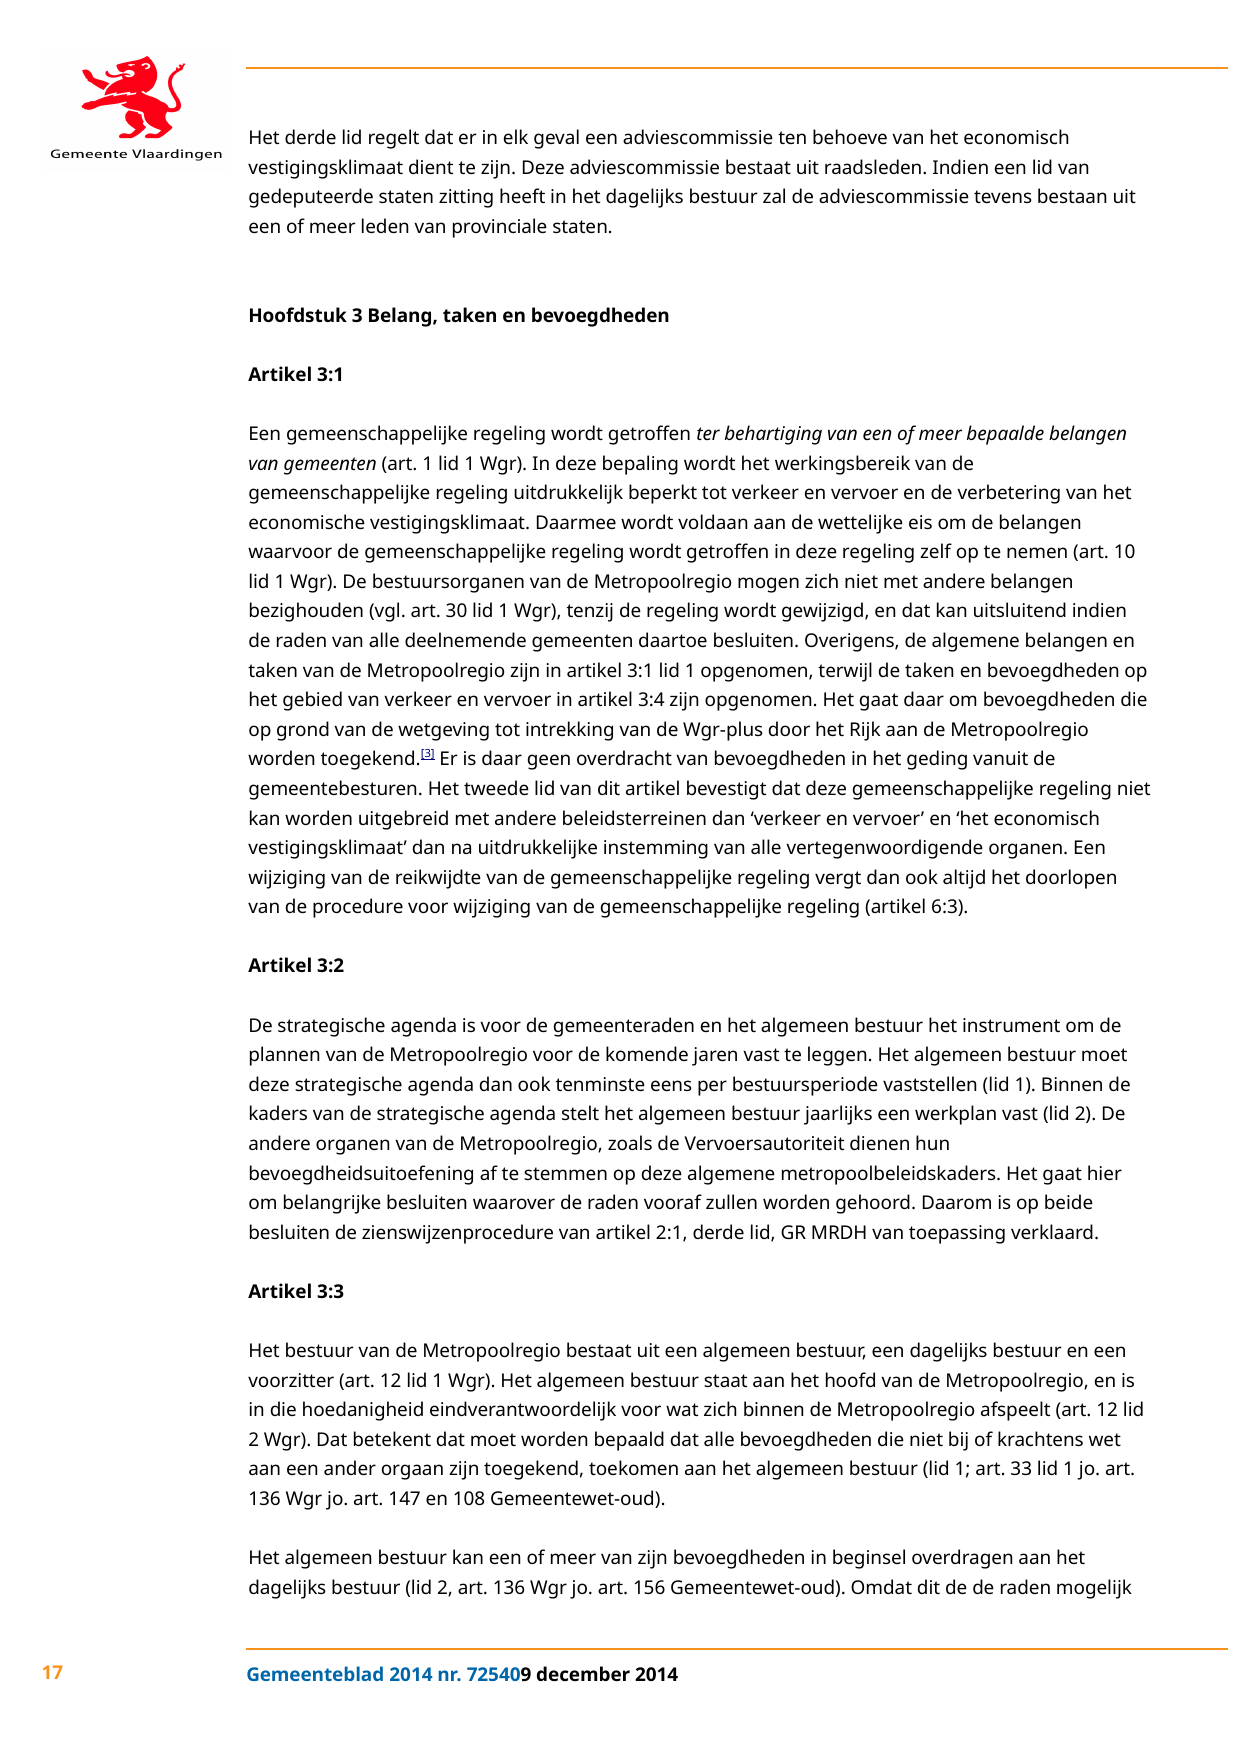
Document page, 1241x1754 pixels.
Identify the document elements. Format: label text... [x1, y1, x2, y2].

text Een gemeenschappelijke regeling wordt getroffen ter behartiging van een of meer bepaalde belangen van gemeenten (art. 1 lid 1 Wgr). In deze bepaling wordt het werkingsbereik van de gemeenschappelijke regeling uitdrukkelijk beperkt tot verkeer en vervoer en de verbetering van het economische vestigingsklimaat. Daarmee wordt voldaan aan de wettelijke eis om de belangen waarvoor de gemeenschappelijke regeling wordt getroffen in deze regeling zelf op te nemen (art. 10 lid 1 Wgr). De bestuursorganen van de Metropoolregio mogen zich niet met andere belangen bezighouden (vgl. art. 30 lid 1 Wgr), tenzij de regeling wordt gewijzigd, en dat kan uitsluitend indien de raden van alle deelnemende gemeenten daartoe besluiten. Overigens, de algemene belangen en taken van de Metropoolregio zijn in artikel 3:1 lid 1 opgenomen, terwijl de taken en bevoegdheden op het gebied van verkeer en vervoer in artikel 3:4 zijn opgenomen. Het gaat daar om bevoegdheden die op grond van de wetgeving tot intrekking van de Wgr-plus door het Rijk aan de Metropoolregio worden toegekend.[3] Er is daar geen overdracht van bevoegdheden in het geding vanuit de gemeentebesturen. Het tweede lid van dit artikel bevestigt dat deze gemeenschappelijke regeling niet kan worden uitgebreid met andere beleidsterreinen dan ‘verkeer en vervoer’ en ‘het economisch vestigingsklimaat’ dan na uitdrukkelijke instemming van alle vertegenwoordigende organen. Een wijziging van de reikwijdte van de gemeenschappelijke regeling vergt dan ook altijd het doorlopen van de procedure voor wijziging van de gemeenschappelijke regeling (artikel 6:3). [248, 420, 1152, 919]
text Artikel 3:1 [248, 361, 1152, 387]
text Het bestuur van de Metropoolregio bestaat uit een algemeen bestuur, een dagelijks bestuur en een voorzitter (art. 12 lid 1 Wgr). Het algemeen bestuur staat aan het hoofd van de Metropoolregio, en is in die hoedanigheid eindverantwoordelijk voor wat zich binnen de Metropoolregio afspeelt (art. 12 lid 2 Wgr). Dat betekent dat moet worden bepaald dat alle bevoegdheden die niet bij of krachtens wet aan een ander orgaan zijn toegekend, toekomen aan het algemeen bestuur (lid 1; art. 33 lid 1 jo. art. 136 Wgr jo. art. 147 en 108 Gemeentewet-oud). [248, 1337, 1152, 1511]
text Het algemeen bestuur kan een of meer van zijn bevoegdheden in beginsel overdragen aan het dagelijks bestuur (lid 2, art. 136 Wgr jo. art. 156 Gemeentewet-oud). Omdat dit de de raden mogelijk [248, 1544, 1152, 1600]
text Het derde lid regelt dat er in elk geval een adviescommissie ten behoeve van het economisch vestigingsklimaat dient te zijn. Deze adviescommissie bestaat uit raadsleden. Indien een lid van gedeputeerde staten zitting heeft in het dagelijks bestuur zal de adviescommissie tevens bestaan uit een of meer leden van provinciale staten. [248, 124, 1152, 239]
picture [41, 47, 231, 172]
text Hoofdstuk 3 Belang, taken en bevoegdheden [248, 302, 1152, 328]
text Artikel 3:3 [248, 1278, 1152, 1304]
text De strategische agenda is voor de gemeenteraden en het algemeen bestuur het instrument om de plannen van de Metropoolregio voor de komende jaren vast te leggen. Het algemeen bestuur moet deze strategische agenda dan ook tenminste eens per bestuursperiode vaststellen (lid 1). Binnen de kaders van de strategische agenda stelt het algemeen bestuur jaarlijks een werkplan vast (lid 2). De andere organen van de Metropoolregio, zoals de Vervoersautoriteit dienen hun bevoegdheidsuitoefening af te stemmen op deze algemene metropoolbeleidskaders. Het gaat hier om belangrijke besluiten waarover de raden vooraf zullen worden gehoord. Daarom is op beide besluiten de zienswijzenprocedure van artikel 2:1, derde lid, GR MRDH van toepassing verklaard. [248, 1012, 1152, 1245]
text Artikel 3:2 [248, 953, 1152, 978]
